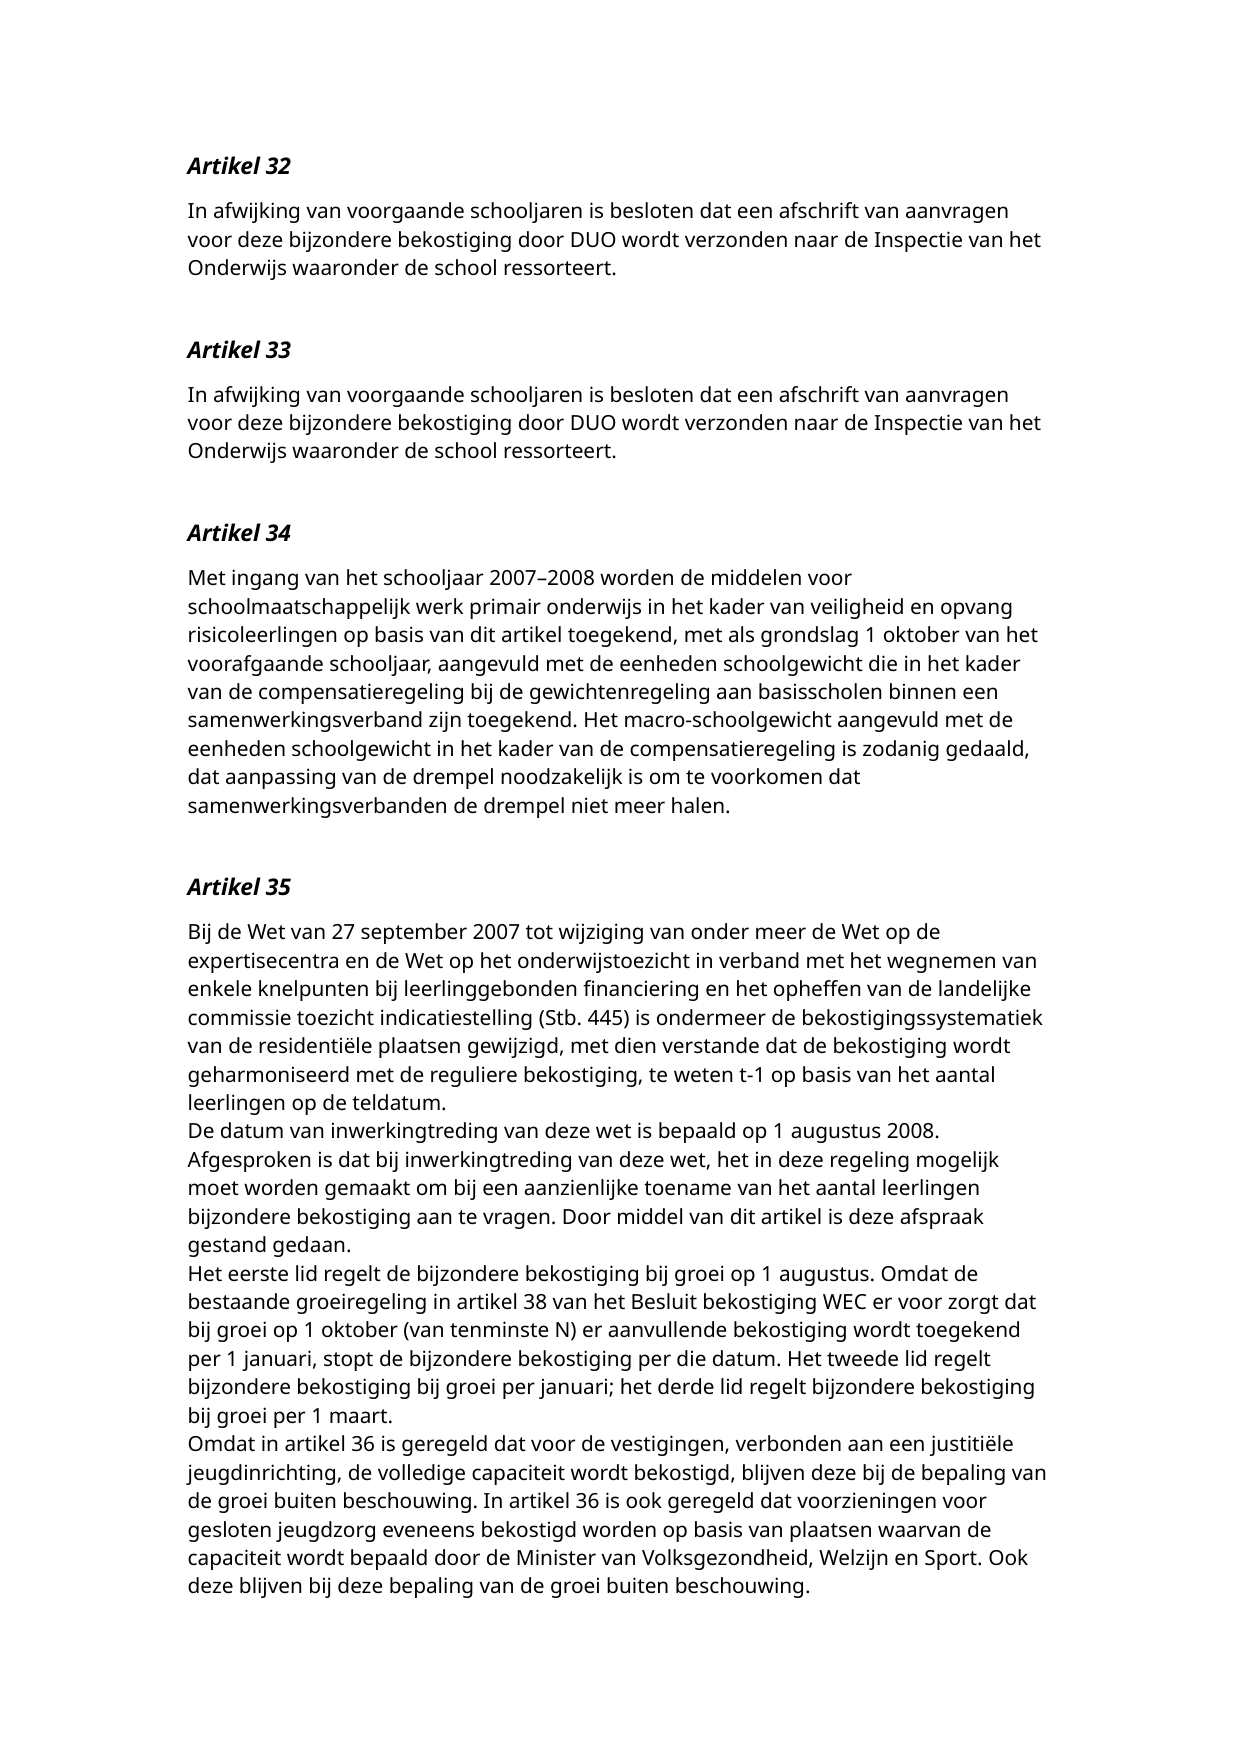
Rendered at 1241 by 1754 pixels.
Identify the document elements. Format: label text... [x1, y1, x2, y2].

text De datum van inwerkingtreding van deze wet is bepaald op 1 augustus 2008. Afgesproken is dat bij inwerkingtreding van deze wet, het in deze regeling mogelijk moet worden gemaakt om bij een aanzienlijke toename van het aantal leerlingen bijzondere bekostiging aan te vragen. Door middel van dit artikel is deze afspraak gestand gedaan. [187, 1117, 1053, 1259]
text In afwijking van voorgaande schooljaren is besloten dat een afschrift van aanvragen voor deze bijzondere bekostiging door DUO wordt verzonden naar de Inspectie van het Onderwijs waaronder de school ressorteert. [187, 196, 1053, 282]
subtitle Artikel 32 [187, 150, 1053, 181]
text Bij de Wet van 27 september 2007 tot wijziging van onder meer de Wet op de expertisecentra en de Wet op het onderwijstoezicht in verband met het wegnemen van enkele knelpunten bij leerlinggebonden financiering en het opheffen van de landelijke commissie toezicht indicatiestelling (Stb. 445) is ondermeer de bekostigingssystematiek van de residentiële plaatsen gewijzigd, met dien verstande dat de bekostiging wordt geharmoniseerd met de reguliere bekostiging, te weten t-1 op basis van het aantal leerlingen op de teldatum. [187, 917, 1053, 1117]
text Met ingang van het schooljaar 2007–2008 worden de middelen voor schoolmaatschappelijk werk primair onderwijs in het kader van veiligheid en opvang risicoleerlingen op basis van dit artikel toegekend, met als grondslag 1 oktober van het voorafgaande schooljaar, aangevuld met de eenheden schoolgewicht die in het kader van de compensatieregeling bij de gewichtenregeling aan basisscholen binnen een samenwerkingsverband zijn toegekend. Het macro-schoolgewicht aangevuld met de eenheden schoolgewicht in het kader van de compensatieregeling is zodanig gedaald, dat aanpassing van de drempel noodzakelijk is om te voorkomen dat samenwerkingsverbanden de drempel niet meer halen. [187, 563, 1053, 819]
subtitle Artikel 34 [187, 517, 1053, 548]
text In afwijking van voorgaande schooljaren is besloten dat een afschrift van aanvragen voor deze bijzondere bekostiging door DUO wordt verzonden naar de Inspectie van het Onderwijs waaronder de school ressorteert. [187, 380, 1053, 465]
subtitle Artikel 33 [187, 333, 1053, 365]
text Omdat in artikel 36 is geregeld dat voor de vestigingen, verbonden aan een justitiële jeugdinrichting, de volledige capaciteit wordt bekostigd, blijven deze bij de bepaling van de groei buiten beschouwing. In artikel 36 is ook geregeld dat voorzieningen voor gesloten jeugdzorg eveneens bekostigd worden op basis van plaatsen waarvan de capaciteit wordt bepaald door de Minister van Volksgezondheid, Welzijn en Sport. Ook deze blijven bij deze bepaling van de groei buiten beschouwing. [187, 1429, 1053, 1600]
subtitle Artikel 35 [187, 871, 1053, 902]
text Het eerste lid regelt de bijzondere bekostiging bij groei op 1 augustus. Omdat de bestaande groeiregeling in artikel 38 van het Besluit bekostiging WEC er voor zorgt dat bij groei op 1 oktober (van tenminste N) er aanvullende bekostiging wordt toegekend per 1 januari, stopt de bijzondere bekostiging per die datum. Het tweede lid regelt bijzondere bekostiging bij groei per januari; het derde lid regelt bijzondere bekostiging bij groei per 1 maart. [187, 1259, 1053, 1429]
